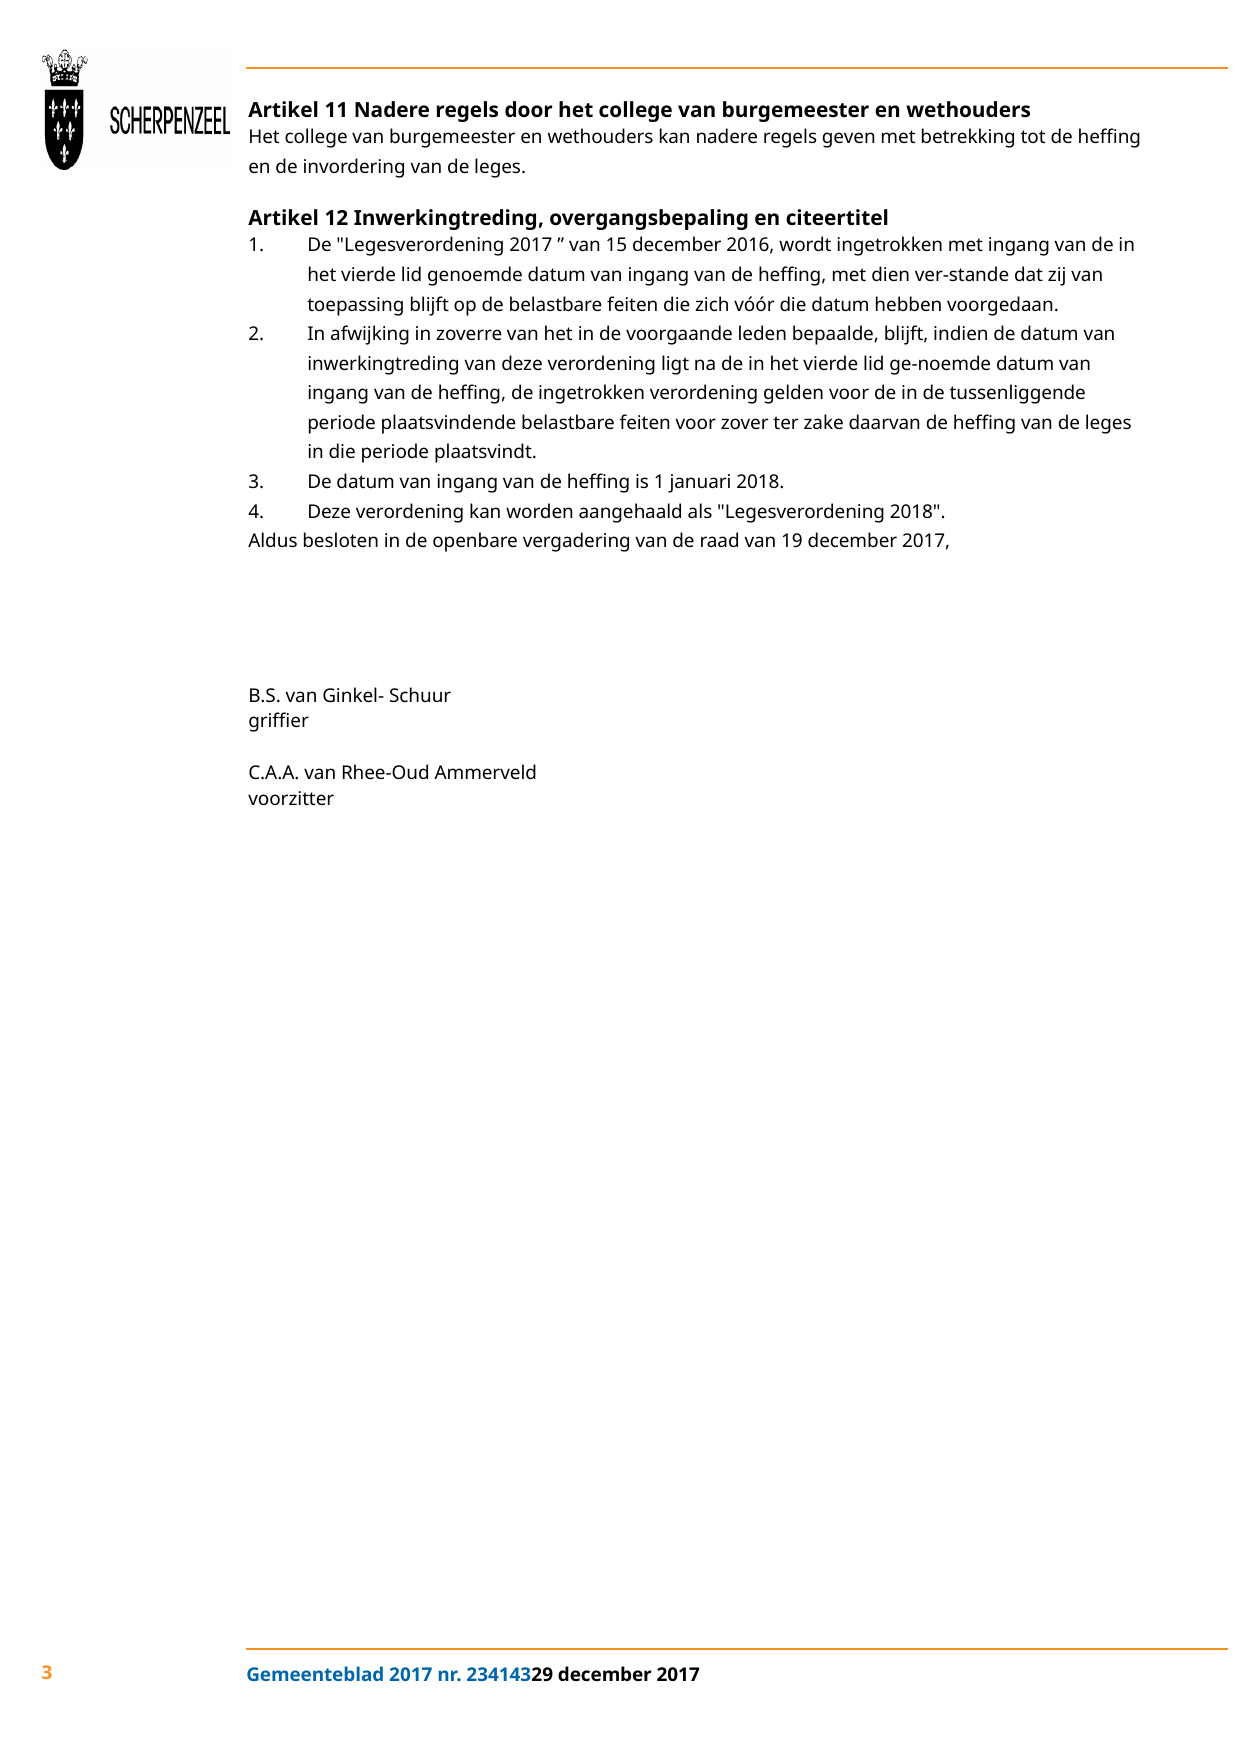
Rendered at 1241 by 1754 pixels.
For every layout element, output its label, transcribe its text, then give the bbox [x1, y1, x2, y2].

text griffier [248, 708, 1152, 733]
text voorzitter [248, 785, 1152, 811]
text Artikel 11 Nadere regels door het college van burgemeester en wethouders [248, 95, 1152, 123]
text Het college van burgemeester en wethouders kan nadere regels geven met betrekking tot de heffing en de invordering van de leges. [248, 123, 1152, 178]
text Artikel 12 Inwerkingtreding, overgangsbepaling en citeertitel [248, 203, 1152, 232]
list Deze verordening kan worden aangehaald als "Legesverordening 2018". [248, 498, 1152, 524]
text B.S. van Ginkel- Schuur [248, 682, 1152, 708]
picture [41, 47, 231, 172]
list De "Legesverordening 2017 ” van 15 december 2016, wordt ingetrokken met ingang van de in het vierde lid genoemde datum van ingang van de heffing, met dien ver-stande dat zij van toepassing blijft op de belastbare feiten die zich vóór die datum hebben voorgedaan. [248, 232, 1152, 317]
list In afwijking in zoverre van het in de voorgaande leden bepaalde, blijft, indien de datum van inwerkingtreding van deze verordening ligt na de in het vierde lid ge-noemde datum van ingang van de heffing, de ingetrokken verordening gelden voor de in de tussenliggende periode plaatsvindende belastbare feiten voor zover ter zake daarvan de heffing van de leges in die periode plaatsvindt. [248, 320, 1152, 464]
list De datum van ingang van de heffing is 1 januari 2018. [248, 468, 1152, 494]
text Aldus besloten in de openbare vergadering van de raad van 19 december 2017, [248, 527, 1152, 553]
text C.A.A. van Rhee-Oud Ammerveld [248, 759, 1152, 785]
